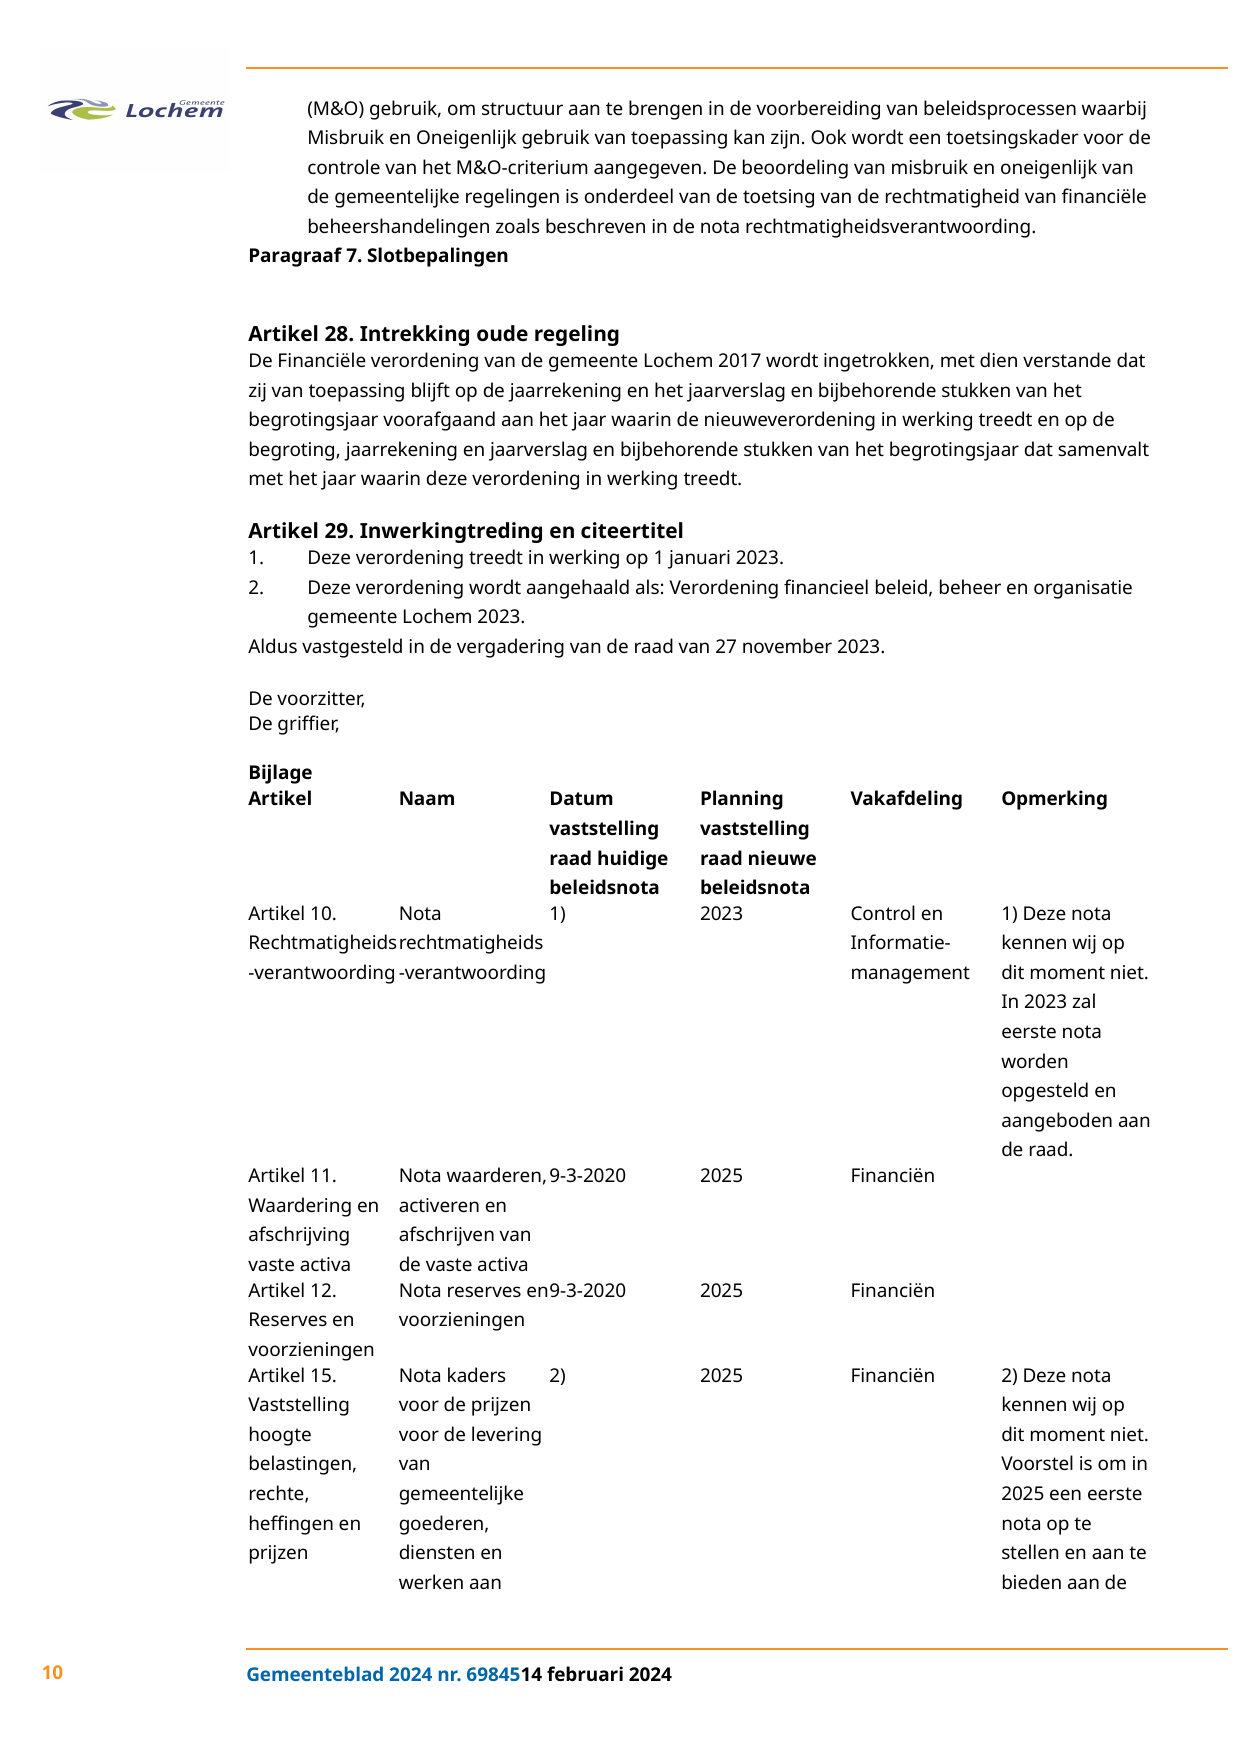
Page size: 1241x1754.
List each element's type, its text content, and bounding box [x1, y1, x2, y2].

text De voorzitter, [248, 685, 1152, 710]
table_cell Nota rechtmatigheids-verantwoording [399, 900, 549, 1162]
table_cell 9-3-2020 [549, 1277, 700, 1362]
table_cell 1) Deze nota kennen wij op dit moment niet. In 2023 zal eerste nota worden opgesteld en aangeboden aan de raad. [1001, 900, 1152, 1162]
table_header Datum vaststelling raad huidige beleidsnota [549, 786, 700, 900]
table_cell Nota reserves en voorzieningen [399, 1277, 549, 1362]
text Paragraaf 7. Slotbepalingen [248, 243, 1152, 268]
table_cell 2025 [700, 1163, 850, 1277]
text De griffier, [248, 710, 1152, 736]
table_cell [1001, 1163, 1152, 1277]
text Aldus vastgesteld in de vergadering van de raad van 27 november 2023. [248, 633, 1152, 659]
list Deze verordening wordt aangehaald als: Verordening financieel beleid, beheer en organisatie gemeente Lochem 2023. [248, 574, 1152, 629]
text Artikel 29. Inwerkingtreding en citeertitel [248, 516, 1152, 544]
table_cell 2) Deze nota kennen wij op dit moment niet. Voorstel is om in 2025 een eerste nota op te stellen en aan te bieden aan de [1001, 1362, 1152, 1594]
table_cell Financiën [850, 1277, 1001, 1362]
table_cell Artikel 11. Waardering en afschrijving vaste activa [248, 1163, 398, 1277]
table_cell Financiën [850, 1163, 1001, 1277]
table_cell 2025 [700, 1277, 850, 1362]
table_header Vakafdeling [850, 786, 1001, 900]
table_header Planning vaststelling raad nieuwe beleidsnota [700, 786, 850, 900]
table_header Opmerking [1001, 786, 1152, 900]
list Deze verordening treedt in werking op 1 januari 2023. [248, 544, 1152, 570]
table_cell 2023 [700, 900, 850, 1162]
table_header Artikel [248, 786, 398, 900]
table_cell Financiën [850, 1362, 1001, 1594]
table_cell 1) [549, 900, 700, 1162]
table_cell Nota kaders voor de prijzen voor de levering van gemeentelijke goederen, diensten en werken aan [399, 1362, 549, 1594]
table_cell [1001, 1277, 1152, 1362]
table_cell Control en Informatie-management [850, 900, 1001, 1162]
table_cell Artikel 15. Vaststelling hoogte belastingen, rechte, heffingen en prijzen [248, 1362, 398, 1594]
text De Financiële verordening van de gemeente Lochem 2017 wordt ingetrokken, met dien verstande dat zij van toepassing blijft op de jaarrekening en het jaarverslag en bijbehorende stukken van het begrotingsjaar voorafgaand aan het jaar waarin de nieuweverordening in werking treedt en op de begroting, jaarrekening en jaarverslag en bijbehorende stukken van het begrotingsjaar dat samenvalt met het jaar waarin deze verordening in werking treedt. [248, 347, 1152, 491]
table_cell 2025 [700, 1362, 850, 1594]
picture [41, 47, 231, 172]
table_cell 2) [549, 1362, 700, 1594]
table_cell Nota waarderen, activeren en afschrijven van de vaste activa [399, 1163, 549, 1277]
list (M&O) gebruik, om structuur aan te brengen in de voorbereiding van beleidsprocessen waarbij Misbruik en Oneigenlijk gebruik van toepassing kan zijn. Ook wordt een toetsingskader voor de controle van het M&O-criterium aangegeven. De beoordeling van misbruik en oneigenlijk van de gemeentelijke regelingen is onderdeel van de toetsing van de rechtmatigheid van financiële beheershandelingen zoals beschreven in de nota rechtmatigheidsverantwoording. [248, 95, 1152, 239]
table_cell Artikel 10. Rechtmatigheids-verantwoording [248, 900, 398, 1162]
text Artikel 28. Intrekking oude regeling [248, 319, 1152, 347]
text Bijlage [248, 757, 1152, 785]
table_header Naam [399, 786, 549, 900]
table_cell Artikel 12. Reserves en voorzieningen [248, 1277, 398, 1362]
table_cell 9-3-2020 [549, 1163, 700, 1277]
